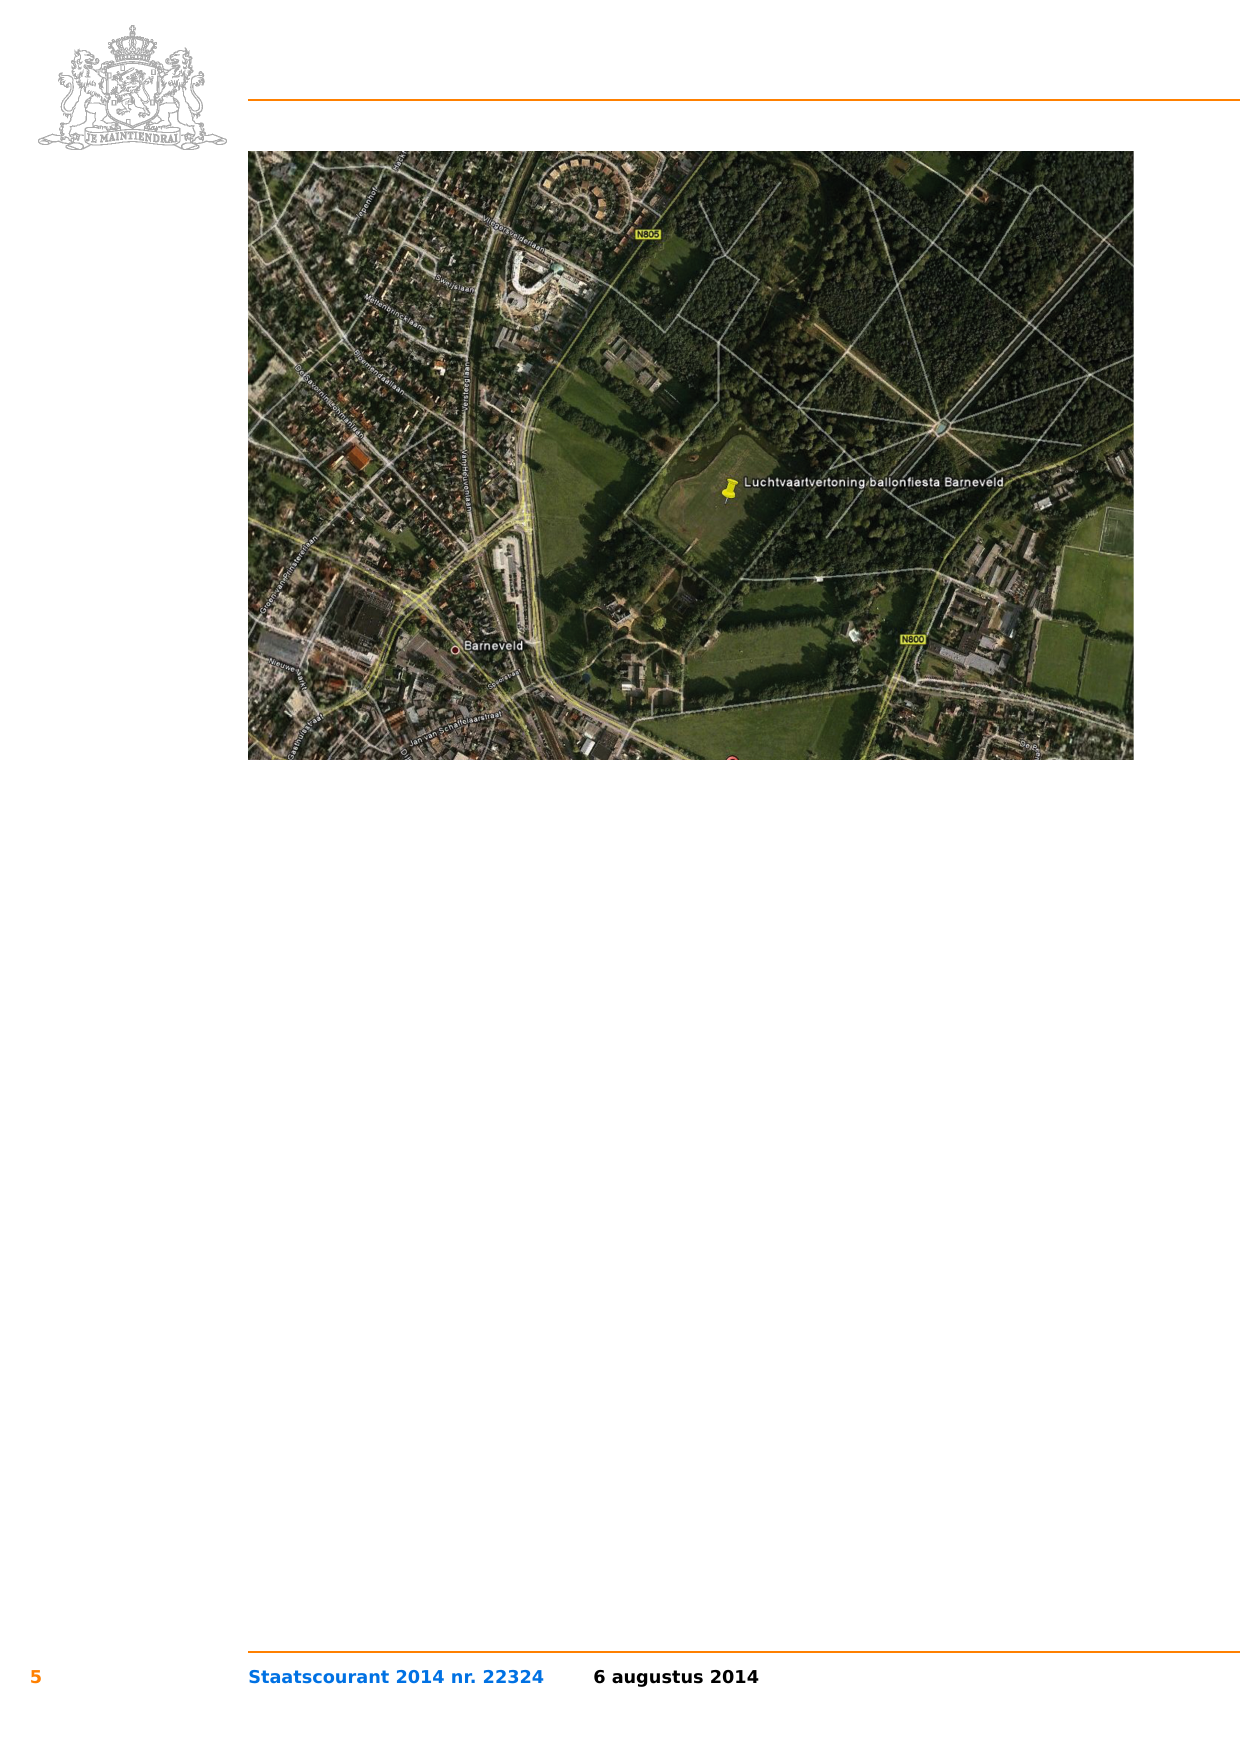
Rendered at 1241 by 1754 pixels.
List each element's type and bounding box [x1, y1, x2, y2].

picture [38, 25, 227, 150]
picture [248, 151, 1134, 760]
